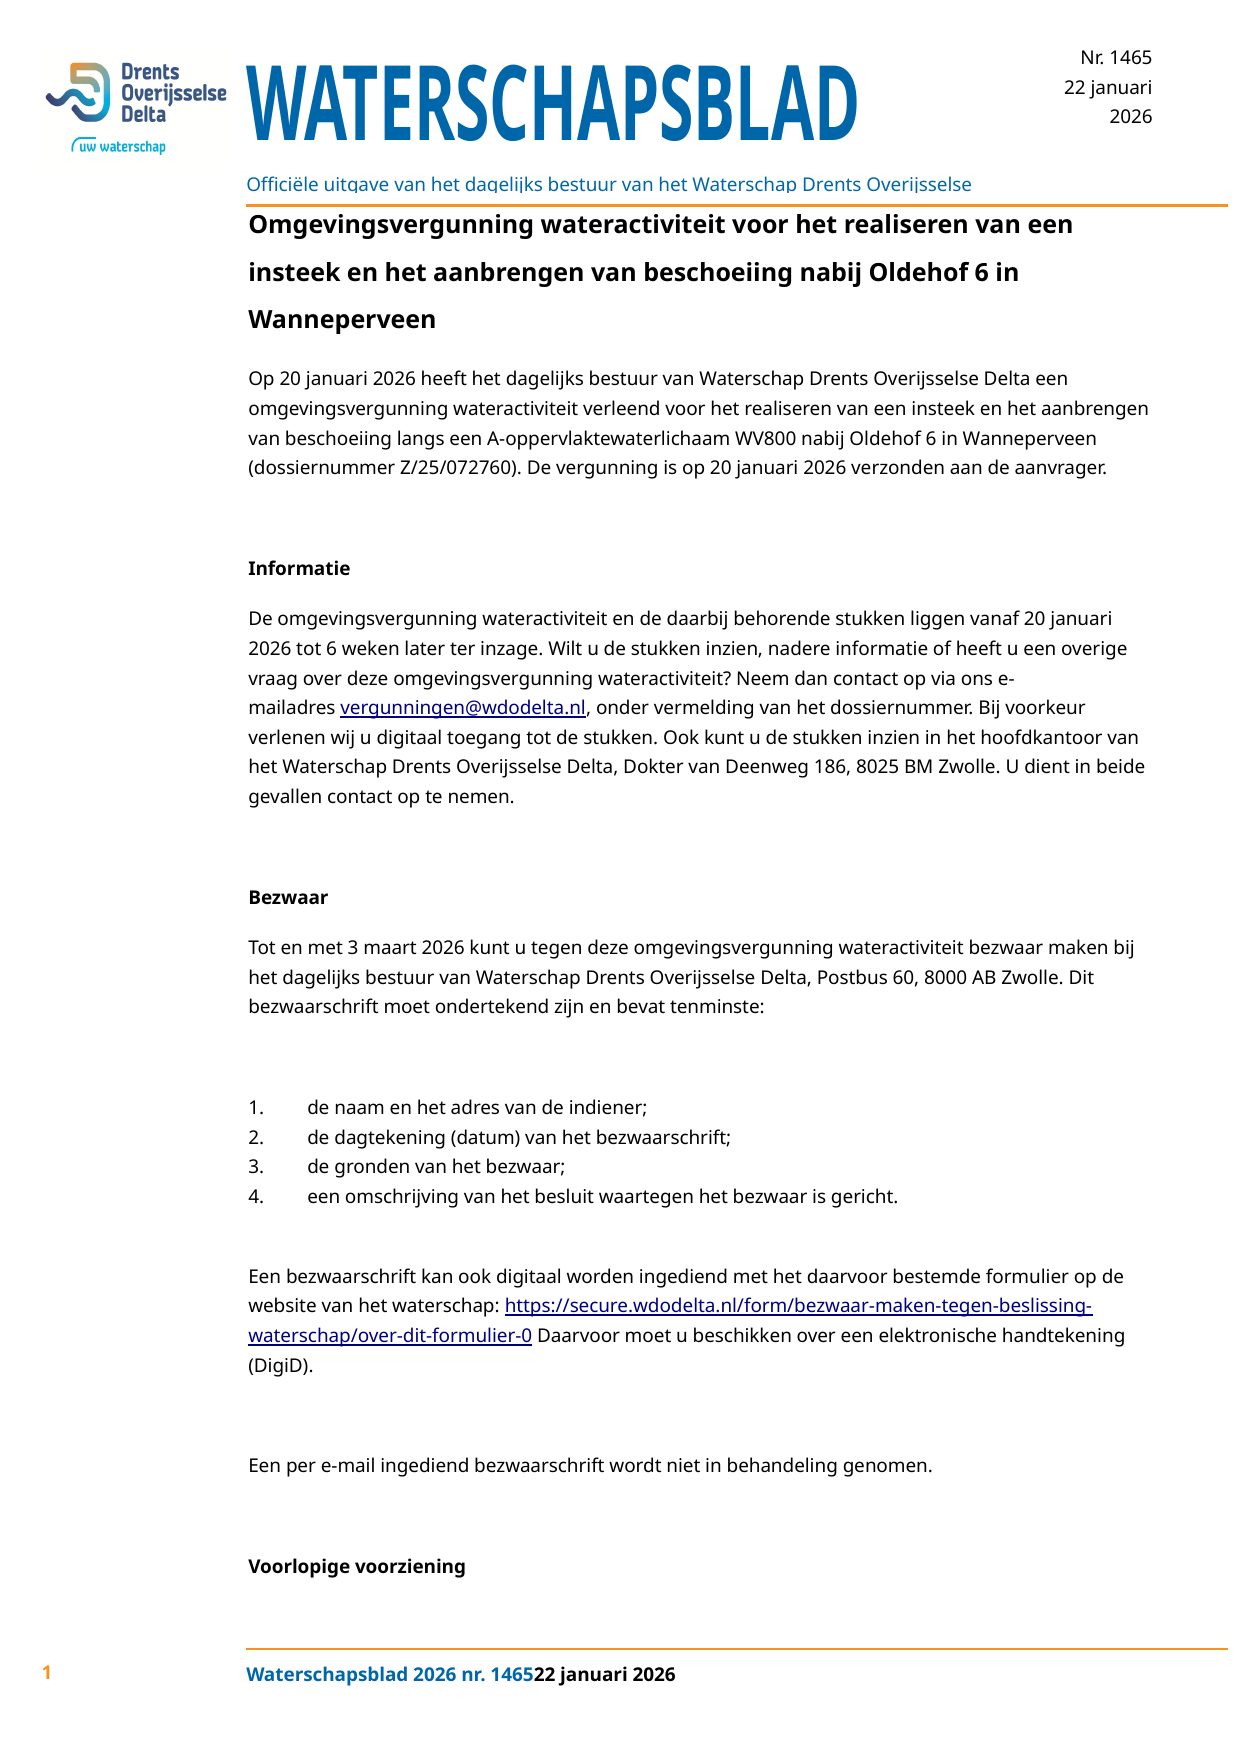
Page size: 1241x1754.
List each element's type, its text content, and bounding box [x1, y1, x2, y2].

text Tot en met 3 maart 2026 kunt u tegen deze omgevingsvergunning wateractiviteit bezwaar maken bij het dagelijks bestuur van Waterschap Drents Overijsselse Delta, Postbus 60, 8000 AB Zwolle. Dit bezwaarschrift moet ondertekend zijn en bevat tenminste: [248, 934, 1152, 1019]
list de gronden van het bezwaar; [248, 1153, 1152, 1179]
list een omschrijving van het besluit waartegen het bezwaar is gericht. [248, 1183, 1152, 1209]
text Een per e-mail ingediend bezwaarschrift wordt niet in behandeling genomen. [248, 1453, 1152, 1478]
picture [41, 47, 231, 172]
list de dagtekening (datum) van het bezwaarschrift; [248, 1124, 1152, 1149]
text Omgevingsvergunning wateractiviteit voor het realiseren van een insteek en het aanbrengen van beschoeiing nabij Oldehof 6 in Wanneperveen [248, 207, 1152, 336]
text Voorlopige voorziening [248, 1553, 1152, 1579]
text Bezwaar [248, 884, 1152, 909]
text De omgevingsvergunning wateractiviteit en de daarbij behorende stukken liggen vanaf 20 januari 2026 tot 6 weken later ter inzage. Wilt u de stukken inzien, nadere informatie of heeft u een overige vraag over deze omgevingsvergunning wateractiviteit? Neem dan contact op via ons e-mailadres vergunningen@wdodelta.nl, onder vermelding van het dossiernummer. Bij voorkeur verlenen wij u digitaal toegang tot de stukken. Ook kunt u de stukken inzien in het hoofdkantoor van het Waterschap Drents Overijsselse Delta, Dokter van Deenweg 186, 8025 BM Zwolle. U dient in beide gevallen contact op te nemen. [248, 606, 1152, 809]
list de naam en het adres van de indiener; [248, 1094, 1152, 1120]
text Informatie [248, 555, 1152, 581]
text Een bezwaarschrift kan ook digitaal worden ingediend met het daarvoor bestemde formulier op de website van het waterschap: https://secure.wdodelta.nl/form/bezwaar-maken-tegen-beslissing-waterschap/over-dit-formulier-0 Daarvoor moet u beschikken over een elektronische handtekening (DigiD). [248, 1263, 1152, 1377]
text Op 20 januari 2026 heeft het dagelijks bestuur van Waterschap Drents Overijsselse Delta een omgevingsvergunning wateractiviteit verleend voor het realiseren van een insteek en het aanbrengen van beschoeiing langs een A-oppervlaktewaterlichaam WV800 nabij Oldehof 6 in Wanneperveen (dossiernummer Z/25/072760). De vergunning is op 20 januari 2026 verzonden aan de aanvrager. [248, 366, 1152, 480]
